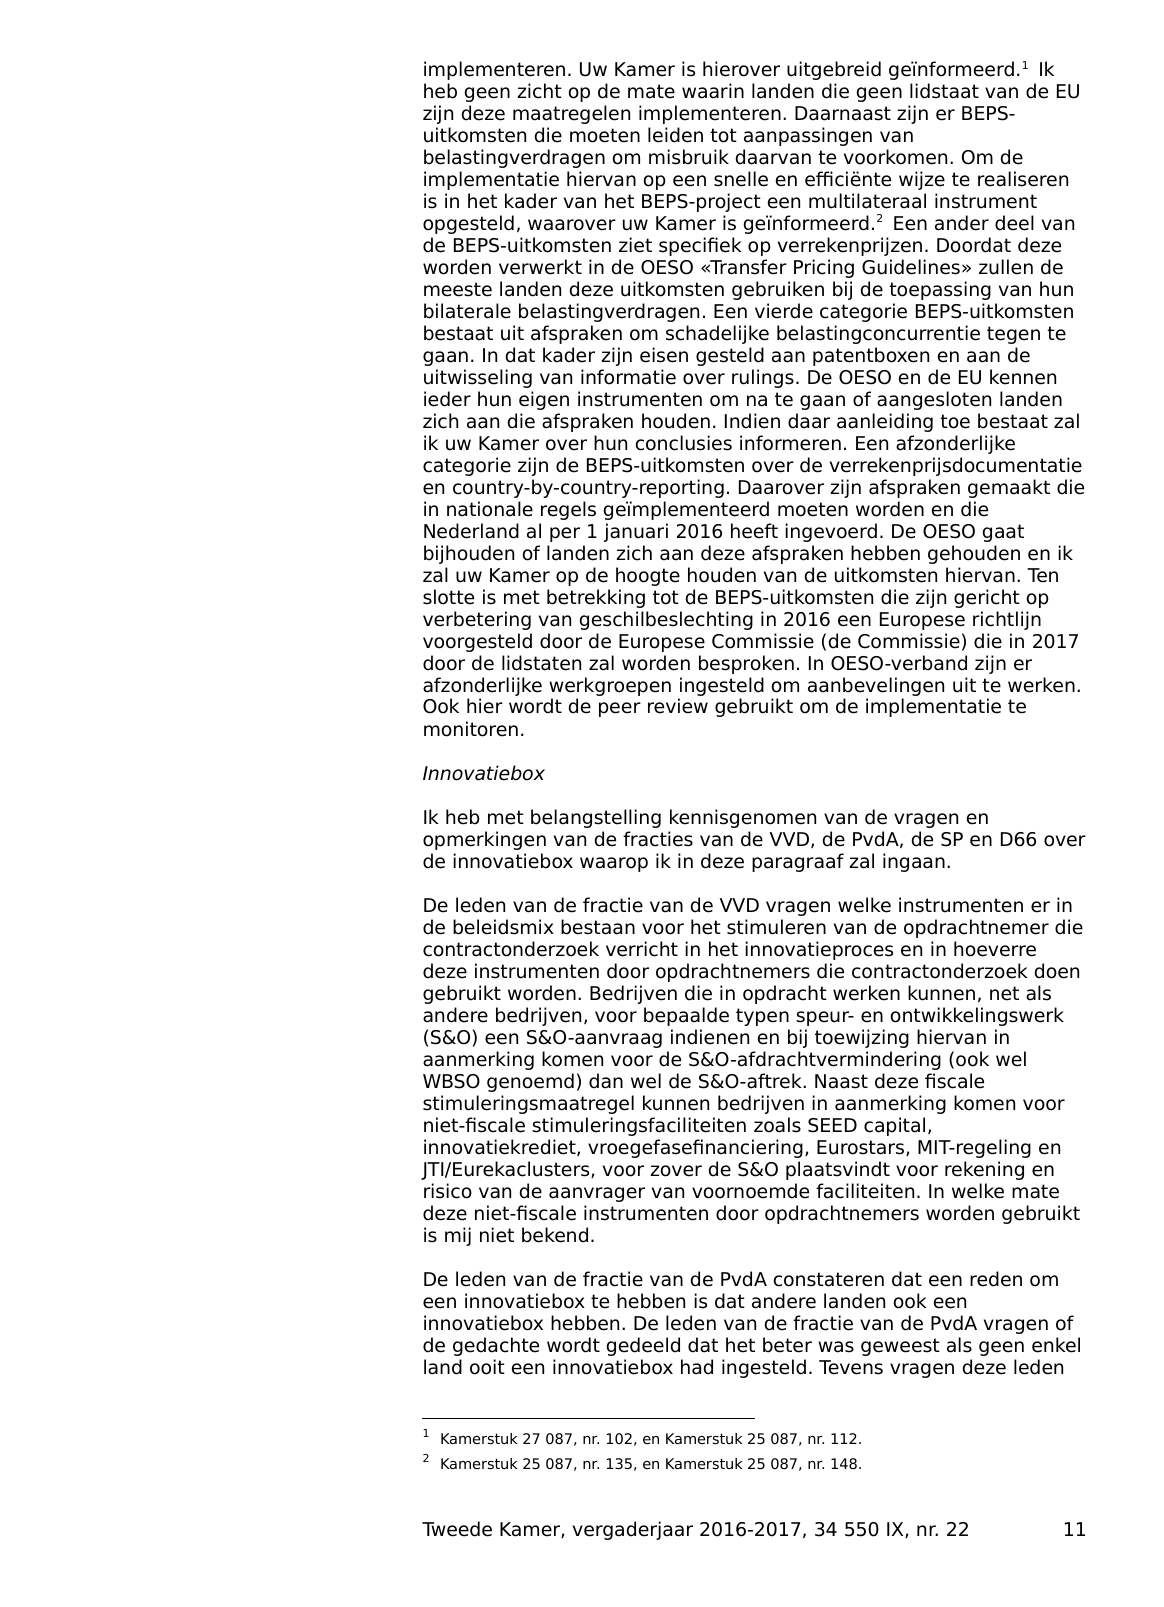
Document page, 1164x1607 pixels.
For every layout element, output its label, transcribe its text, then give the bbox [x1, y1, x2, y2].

text Ik heb met belangstelling kennisgenomen van de vragen en opmerkingen van de fracties van de VVD, de PvdA, de SP en D66 over de innovatiebox waarop ik in deze paragraaf zal ingaan. [422, 807, 1087, 873]
text De leden van de fractie van de PvdA constateren dat een reden om een innovatiebox te hebben is dat andere landen ook een innovatiebox hebben. De leden van de fractie van de PvdA vragen of de gedachte wordt gedeeld dat het beter was geweest als geen enkel land ooit een innovatiebox had ingesteld. Tevens vragen deze leden [422, 1269, 1087, 1379]
text Kamerstuk 25 087, nr. 135, en Kamerstuk 25 087, nr. 148. [422, 1452, 1087, 1474]
subtitle Innovatiebox [422, 763, 1087, 784]
text Kamerstuk 27 087, nr. 102, en Kamerstuk 25 087, nr. 112. [422, 1427, 1087, 1449]
text De leden van de fractie van de VVD vragen welke instrumenten er in de beleidsmix bestaan voor het stimuleren van de opdrachtnemer die contractonderzoek verricht in het innovatieproces en in hoeverre deze instrumenten door opdrachtnemers die contractonderzoek doen gebruikt worden. Bedrijven die in opdracht werken kunnen, net als andere bedrijven, voor bepaalde typen speur- en ontwikkelingswerk (S&O) een S&O-aanvraag indienen en bij toewijzing hiervan in aanmerking komen voor de S&O-afdrachtvermindering (ook wel WBSO genoemd) dan wel de S&O-aftrek. Naast deze fiscale stimuleringsmaatregel kunnen bedrijven in aanmerking komen voor niet-fiscale stimuleringsfaciliteiten zoals SEED capital, innovatiekrediet, vroegefasefinanciering, Eurostars, MIT-regeling en JTI/Eurekaclusters, voor zover de S&O plaatsvindt voor rekening en risico van de aanvrager van voornoemde faciliteiten. In welke mate deze niet-fiscale instrumenten door opdrachtnemers worden gebruikt is mij niet bekend. [422, 895, 1087, 1247]
text implementeren. Uw Kamer is hierover uitgebreid geïnformeerd. Ik heb geen zicht op de mate waarin landen die geen lidstaat van de EU zijn deze maatregelen implementeren. Daarnaast zijn er BEPS-uitkomsten die moeten leiden tot aanpassingen van belastingverdragen om misbruik daarvan te voorkomen. Om de implementatie hiervan op een snelle en efficiënte wijze te realiseren is in het kader van het BEPS-project een multilateraal instrument opgesteld, waarover uw Kamer is geïnformeerd. Een ander deel van de BEPS-uitkomsten ziet specifiek op verrekenprijzen. Doordat deze worden verwerkt in de OESO «Transfer Pricing Guidelines» zullen de meeste landen deze uitkomsten gebruiken bij de toepassing van hun bilaterale belastingverdragen. Een vierde categorie BEPS-uitkomsten bestaat uit afspraken om schadelijke belastingconcurrentie tegen te gaan. In dat kader zijn eisen gesteld aan patentboxen en aan de uitwisseling van informatie over rulings. De OESO en de EU kennen ieder hun eigen instrumenten om na te gaan of aangesloten landen zich aan die afspraken houden. Indien daar aanleiding toe bestaat zal ik uw Kamer over hun conclusies informeren. Een afzonderlijke categorie zijn de BEPS-uitkomsten over de verrekenprijsdocumentatie en country-by-country-reporting. Daarover zijn afspraken gemaakt die in nationale regels geïmplementeerd moeten worden en die Nederland al per 1 januari 2016 heeft ingevoerd. De OESO gaat bijhouden of landen zich aan deze afspraken hebben gehouden en ik zal uw Kamer op de hoogte houden van de uitkomsten hiervan. Ten slotte is met betrekking tot de BEPS-uitkomsten die zijn gericht op verbetering van geschilbeslechting in 2016 een Europese richtlijn voorgesteld door de Europese Commissie (de Commissie) die in 2017 door de lidstaten zal worden besproken. In OESO-verband zijn er afzonderlijke werkgroepen ingesteld om aanbevelingen uit te werken. Ook hier wordt de peer review gebruikt om de implementatie te monitoren. [422, 59, 1087, 740]
